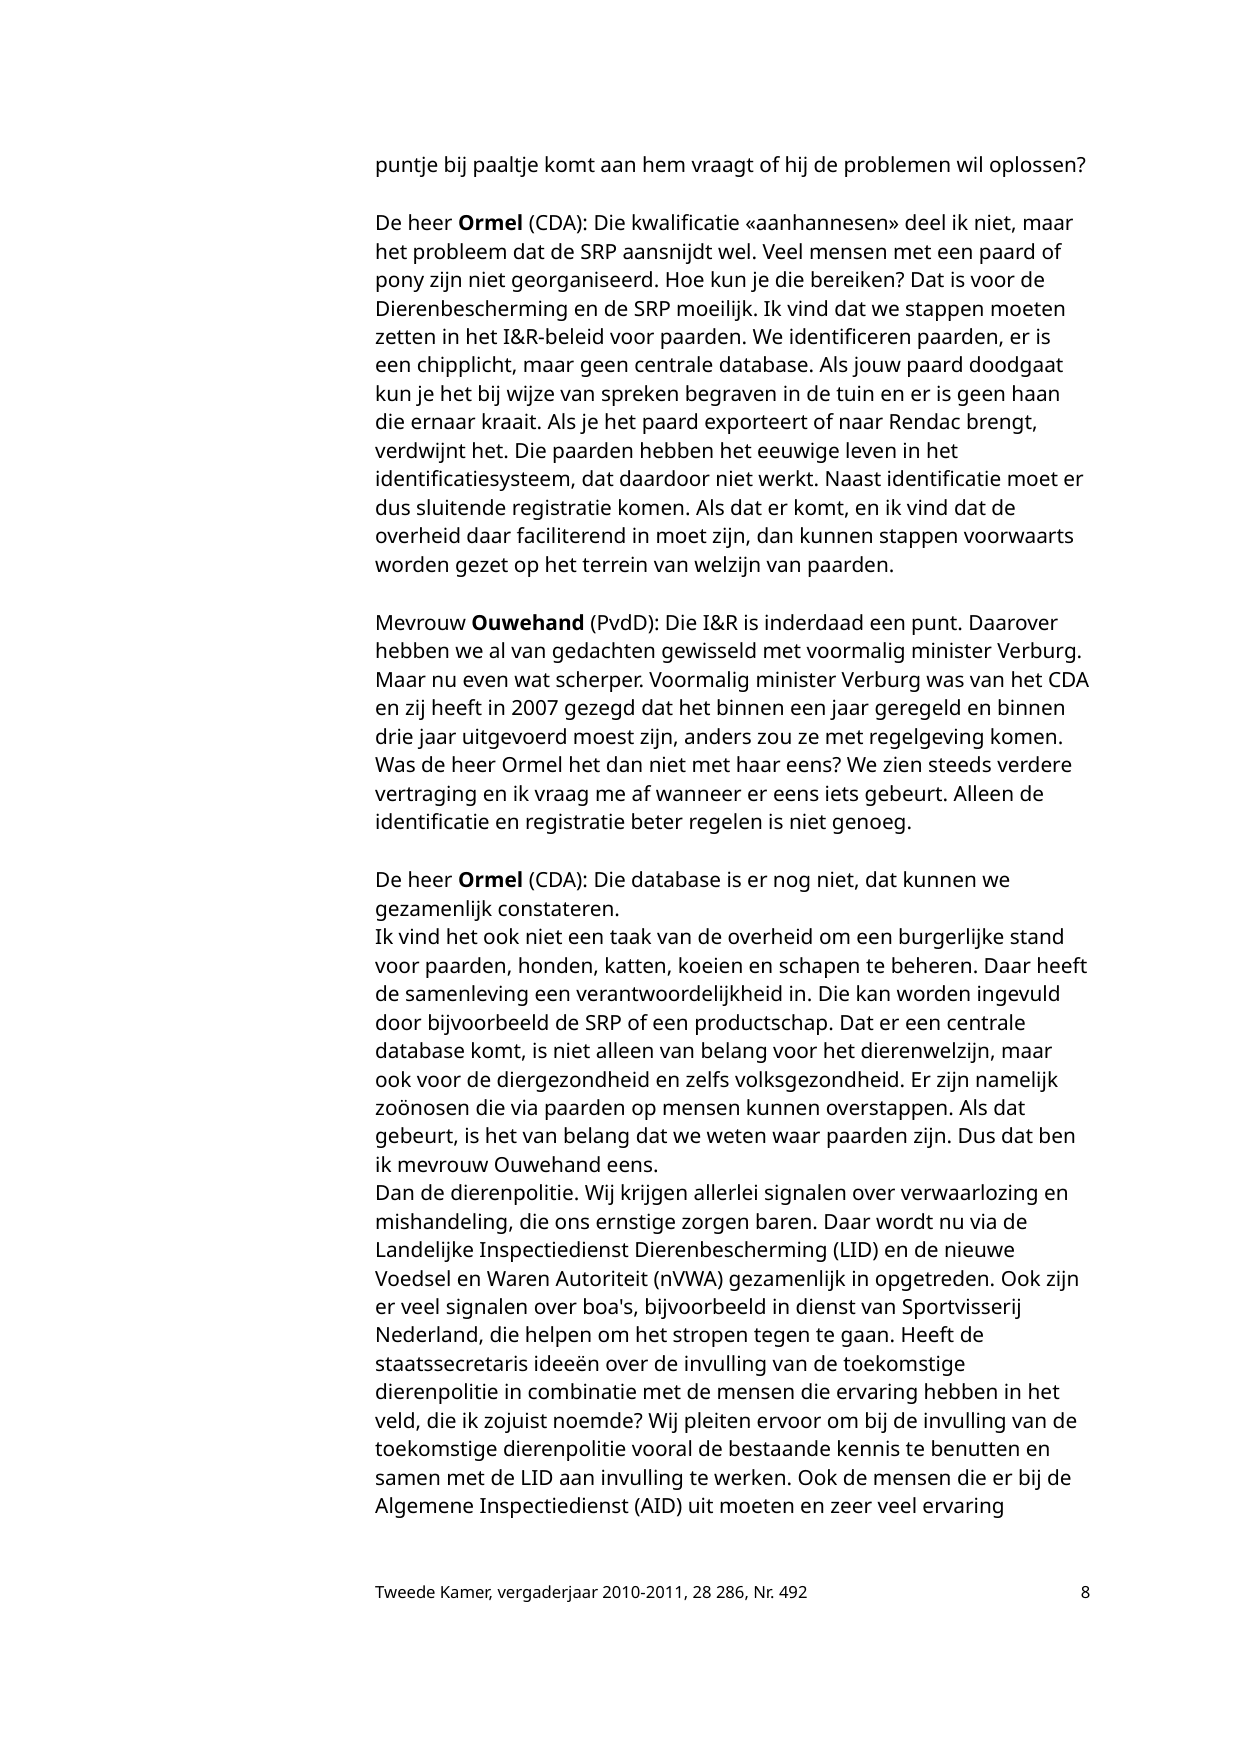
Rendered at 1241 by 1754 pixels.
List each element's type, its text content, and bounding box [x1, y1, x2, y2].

text puntje bij paaltje komt aan hem vraagt of hij de problemen wil oplossen? [375, 150, 1090, 178]
text Dan de dierenpolitie. Wij krijgen allerlei signalen over verwaarlozing en mishandeling, die ons ernstige zorgen baren. Daar wordt nu via de Landelijke Inspectiedienst Dierenbescherming (LID) en de nieuwe Voedsel en Waren Autoriteit (nVWA) gezamenlijk in opgetreden. Ook zijn er veel signalen over boa's, bijvoorbeeld in dienst van Sportvisserij Nederland, die helpen om het stropen tegen te gaan. Heeft de staatssecretaris ideeën over de invulling van de toekomstige dierenpolitie in combinatie met de mensen die ervaring hebben in het veld, die ik zojuist noemde? Wij pleiten ervoor om bij de invulling van de toekomstige dierenpolitie vooral de bestaande kennis te benutten en samen met de LID aan invulling te werken. Ook de mensen die er bij de Algemene Inspectiedienst (AID) uit moeten en zeer veel ervaring [375, 1178, 1090, 1520]
text De heer Ormel (CDA): Die kwalificatie «aanhannesen» deel ik niet, maar het probleem dat de SRP aansnijdt wel. Veel mensen met een paard of pony zijn niet georganiseerd. Hoe kun je die bereiken? Dat is voor de Dierenbescherming en de SRP moeilijk. Ik vind dat we stappen moeten zetten in het I&R-beleid voor paarden. We identificeren paarden, er is een chipplicht, maar geen centrale database. Als jouw paard doodgaat kun je het bij wijze van spreken begraven in de tuin en er is geen haan die ernaar kraait. Als je het paard exporteert of naar Rendac brengt, verdwijnt het. Die paarden hebben het eeuwige leven in het identificatiesysteem, dat daardoor niet werkt. Naast identificatie moet er dus sluitende registratie komen. Als dat er komt, en ik vind dat de overheid daar faciliterend in moet zijn, dan kunnen stappen voorwaarts worden gezet op het terrein van welzijn van paarden. [375, 208, 1090, 578]
text Mevrouw Ouwehand (PvdD): Die I&R is inderdaad een punt. Daarover hebben we al van gedachten gewisseld met voormalig minister Verburg. Maar nu even wat scherper. Voormalig minister Verburg was van het CDA en zij heeft in 2007 gezegd dat het binnen een jaar geregeld en binnen drie jaar uitgevoerd moest zijn, anders zou ze met regelgeving komen. Was de heer Ormel het dan niet met haar eens? We zien steeds verdere vertraging en ik vraag me af wanneer er eens iets gebeurt. Alleen de identificatie en registratie beter regelen is niet genoeg. [375, 608, 1090, 836]
text Ik vind het ook niet een taak van de overheid om een burgerlijke stand voor paarden, honden, katten, koeien en schapen te beheren. Daar heeft de samenleving een verantwoordelijkheid in. Die kan worden ingevuld door bijvoorbeeld de SRP of een productschap. Dat er een centrale database komt, is niet alleen van belang voor het dierenwelzijn, maar ook voor de diergezondheid en zelfs volksgezondheid. Er zijn namelijk zoönosen die via paarden op mensen kunnen overstappen. Als dat gebeurt, is het van belang dat we weten waar paarden zijn. Dus dat ben ik mevrouw Ouwehand eens. [375, 922, 1090, 1178]
text De heer Ormel (CDA): Die database is er nog niet, dat kunnen we gezamenlijk constateren. [375, 866, 1090, 922]
